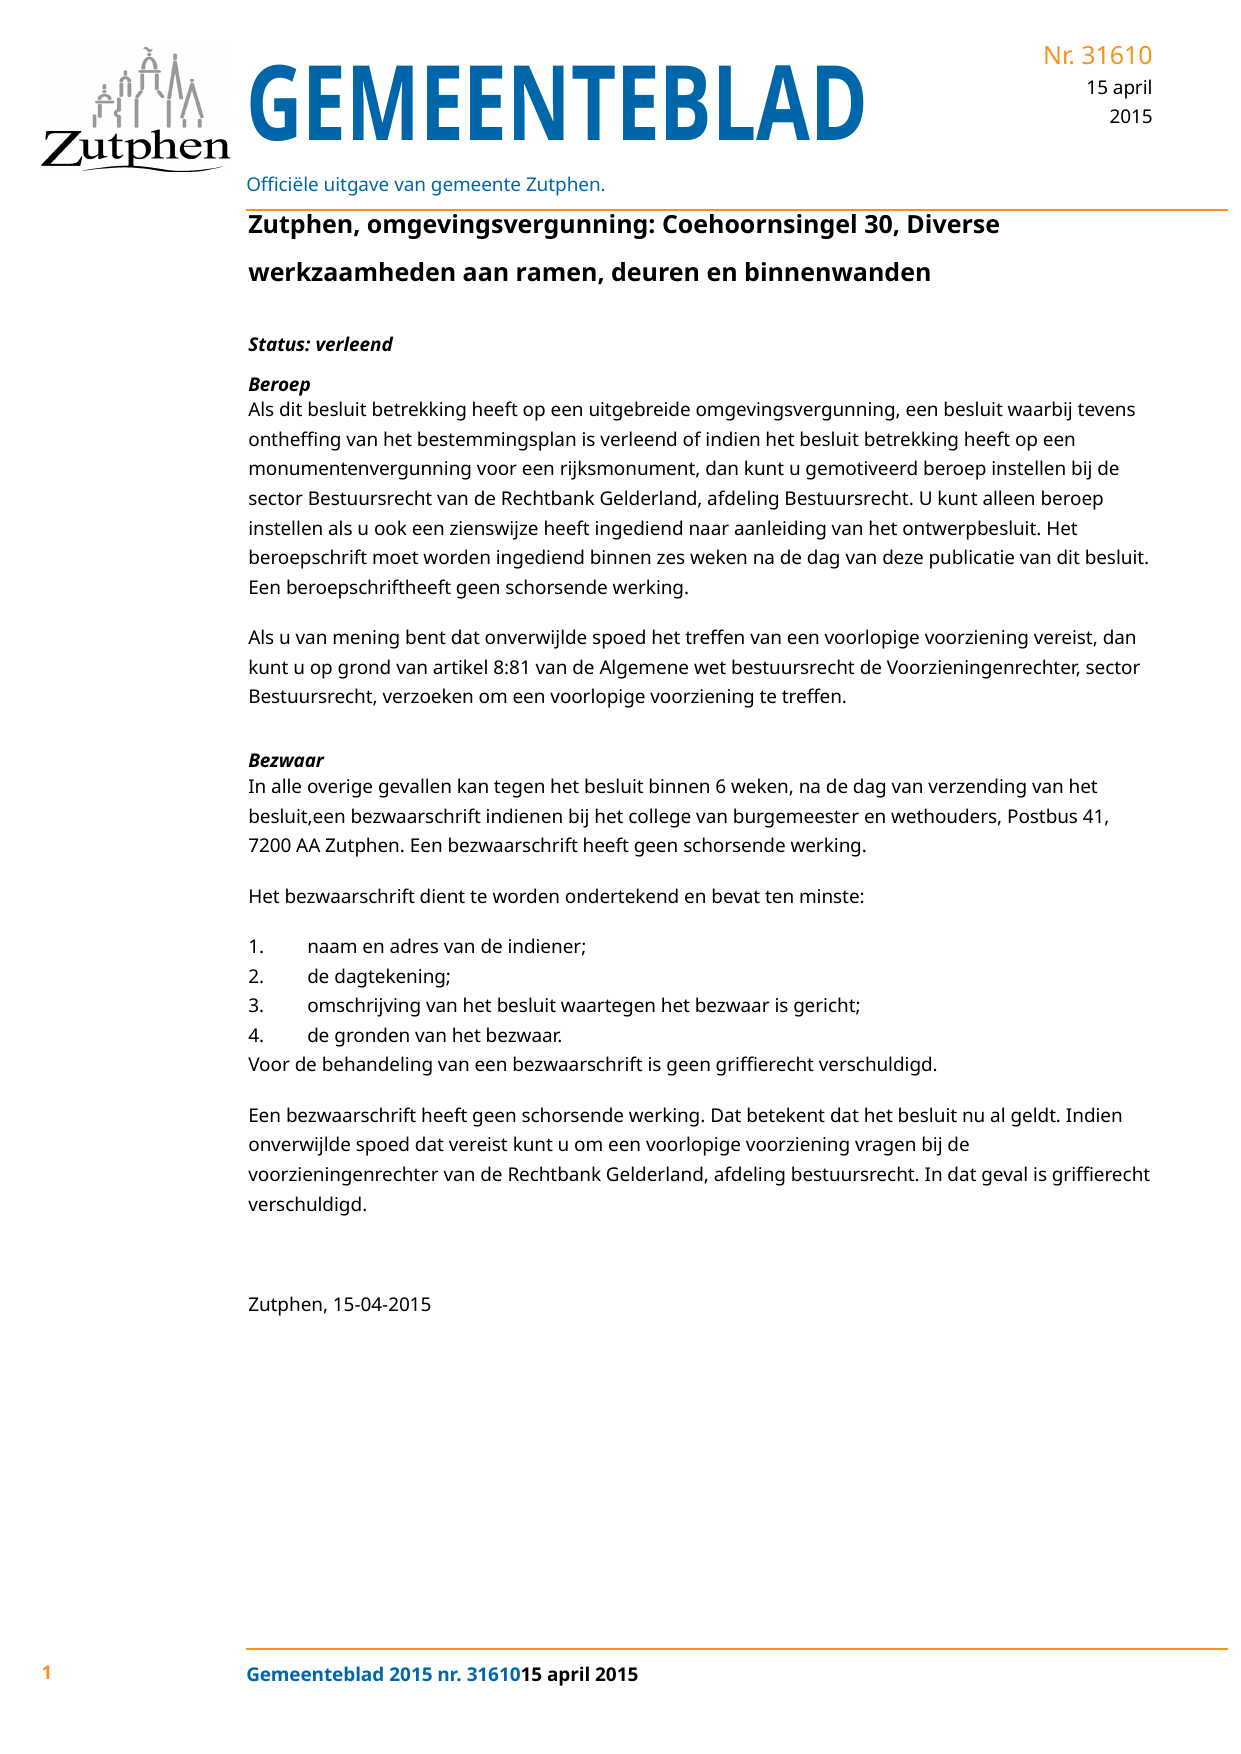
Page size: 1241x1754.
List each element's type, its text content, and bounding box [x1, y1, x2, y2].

text Als u van mening bent dat onverwijlde spoed het treffen van een voorlopige voorziening vereist, dan kunt u op grond van artikel 8:81 van de Algemene wet bestuursrecht de Voorzieningenrechter, sector Bestuursrecht, verzoeken om een voorlopige voorziening te treffen. [248, 624, 1152, 709]
picture [41, 47, 231, 172]
text Voor de behandeling van een bezwaarschrift is geen griffierecht verschuldigd. [248, 1052, 1152, 1077]
list omschrijving van het besluit waartegen het bezwaar is gericht; [248, 992, 1152, 1018]
text Bezwaar [248, 747, 1152, 773]
text Beroep [248, 371, 1152, 396]
text Als dit besluit betrekking heeft op een uitgebreide omgevingsvergunning, een besluit waarbij tevens ontheffing van het bestemmingsplan is verleend of indien het besluit betrekking heeft op een monumentenvergunning voor een rijksmonument, dan kunt u gemotiveerd beroep instellen bij de sector Bestuursrecht van de Rechtbank Gelderland, afdeling Bestuursrecht. U kunt alleen beroep instellen als u ook een zienswijze heeft ingediend naar aanleiding van het ontwerpbesluit. Het beroepschrift moet worden ingediend binnen zes weken na de dag van deze publicatie van dit besluit. Een beroepschriftheeft geen schorsende werking. [248, 396, 1152, 600]
text Een bezwaarschrift heeft geen schorsende werking. Dat betekent dat het besluit nu al geldt. Indien onverwijlde spoed dat vereist kunt u om een voorlopige voorziening vragen bij de voorzieningenrechter van de Rechtbank Gelderland, afdeling bestuursrecht. In dat geval is griffierecht verschuldigd. [248, 1102, 1152, 1216]
text Status: verleend [248, 331, 1152, 357]
text Het bezwaarschrift dient te worden ondertekend en bevat ten minste: [248, 883, 1152, 908]
text Zutphen, omgevingsvergunning: Coehoornsingel 30, Diverse werkzaamheden aan ramen, deuren en binnenwanden [248, 211, 1152, 288]
list de gronden van het bezwaar. [248, 1022, 1152, 1048]
list de dagtekening; [248, 963, 1152, 988]
text In alle overige gevallen kan tegen het besluit binnen 6 weken, na de dag van verzending van het besluit,een bezwaarschrift indienen bij het college van burgemeester en wethouders, Postbus 41, 7200 AA Zutphen. Een bezwaarschrift heeft geen schorsende werking. [248, 773, 1152, 858]
list naam en adres van de indiener; [248, 933, 1152, 959]
text Zutphen, 15-04-2015 [248, 1292, 1152, 1317]
